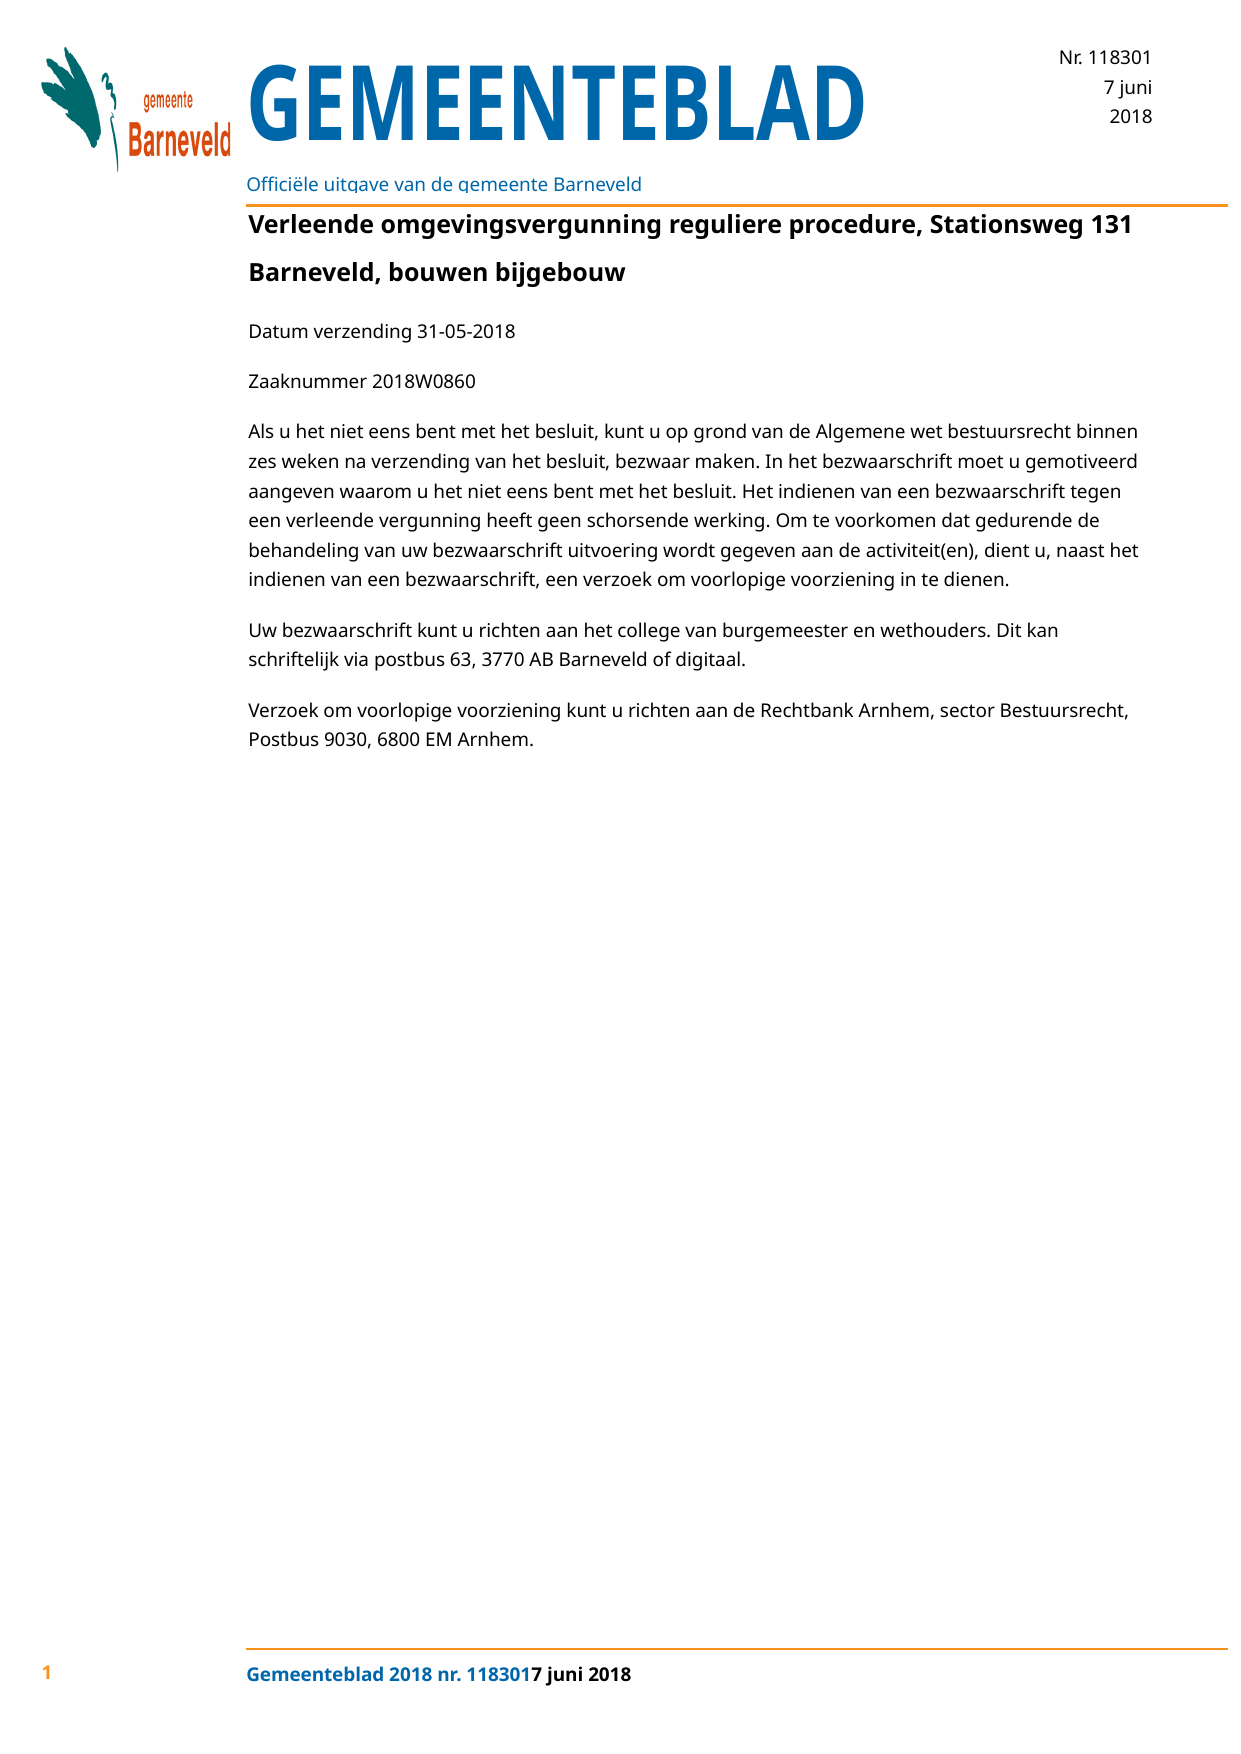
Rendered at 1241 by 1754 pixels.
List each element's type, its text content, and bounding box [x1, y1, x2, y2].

text Verzoek om voorlopige voorziening kunt u richten aan de Rechtbank Arnhem, sector Bestuursrecht, Postbus 9030, 6800 EM Arnhem. [248, 697, 1152, 752]
text Zaaknummer 2018W0860 [248, 368, 1152, 394]
text Uw bezwaarschrift kunt u richten aan het college van burgemeester en wethouders. Dit kan schriftelijk via postbus 63, 3770 AB Barneveld of digitaal. [248, 617, 1152, 672]
text Datum verzending 31-05-2018 [248, 318, 1152, 344]
text Verleende omgevingsvergunning reguliere procedure, Stationsweg 131 Barneveld, bouwen bijgebouw [248, 207, 1152, 288]
text Als u het niet eens bent met het besluit, kunt u op grond van de Algemene wet bestuursrecht binnen zes weken na verzending van het besluit, bezwaar maken. In het bezwaarschrift moet u gemotiveerd aangeven waarom u het niet eens bent met het besluit. Het indienen van een bezwaarschrift tegen een verleende vergunning heeft geen schorsende werking. Om te voorkomen dat gedurende de behandeling van uw bezwaarschrift uitvoering wordt gegeven aan de activiteit(en), dient u, naast het indienen van een bezwaarschrift, een verzoek om voorlopige voorziening in te dienen. [248, 419, 1152, 592]
picture [41, 47, 231, 172]
